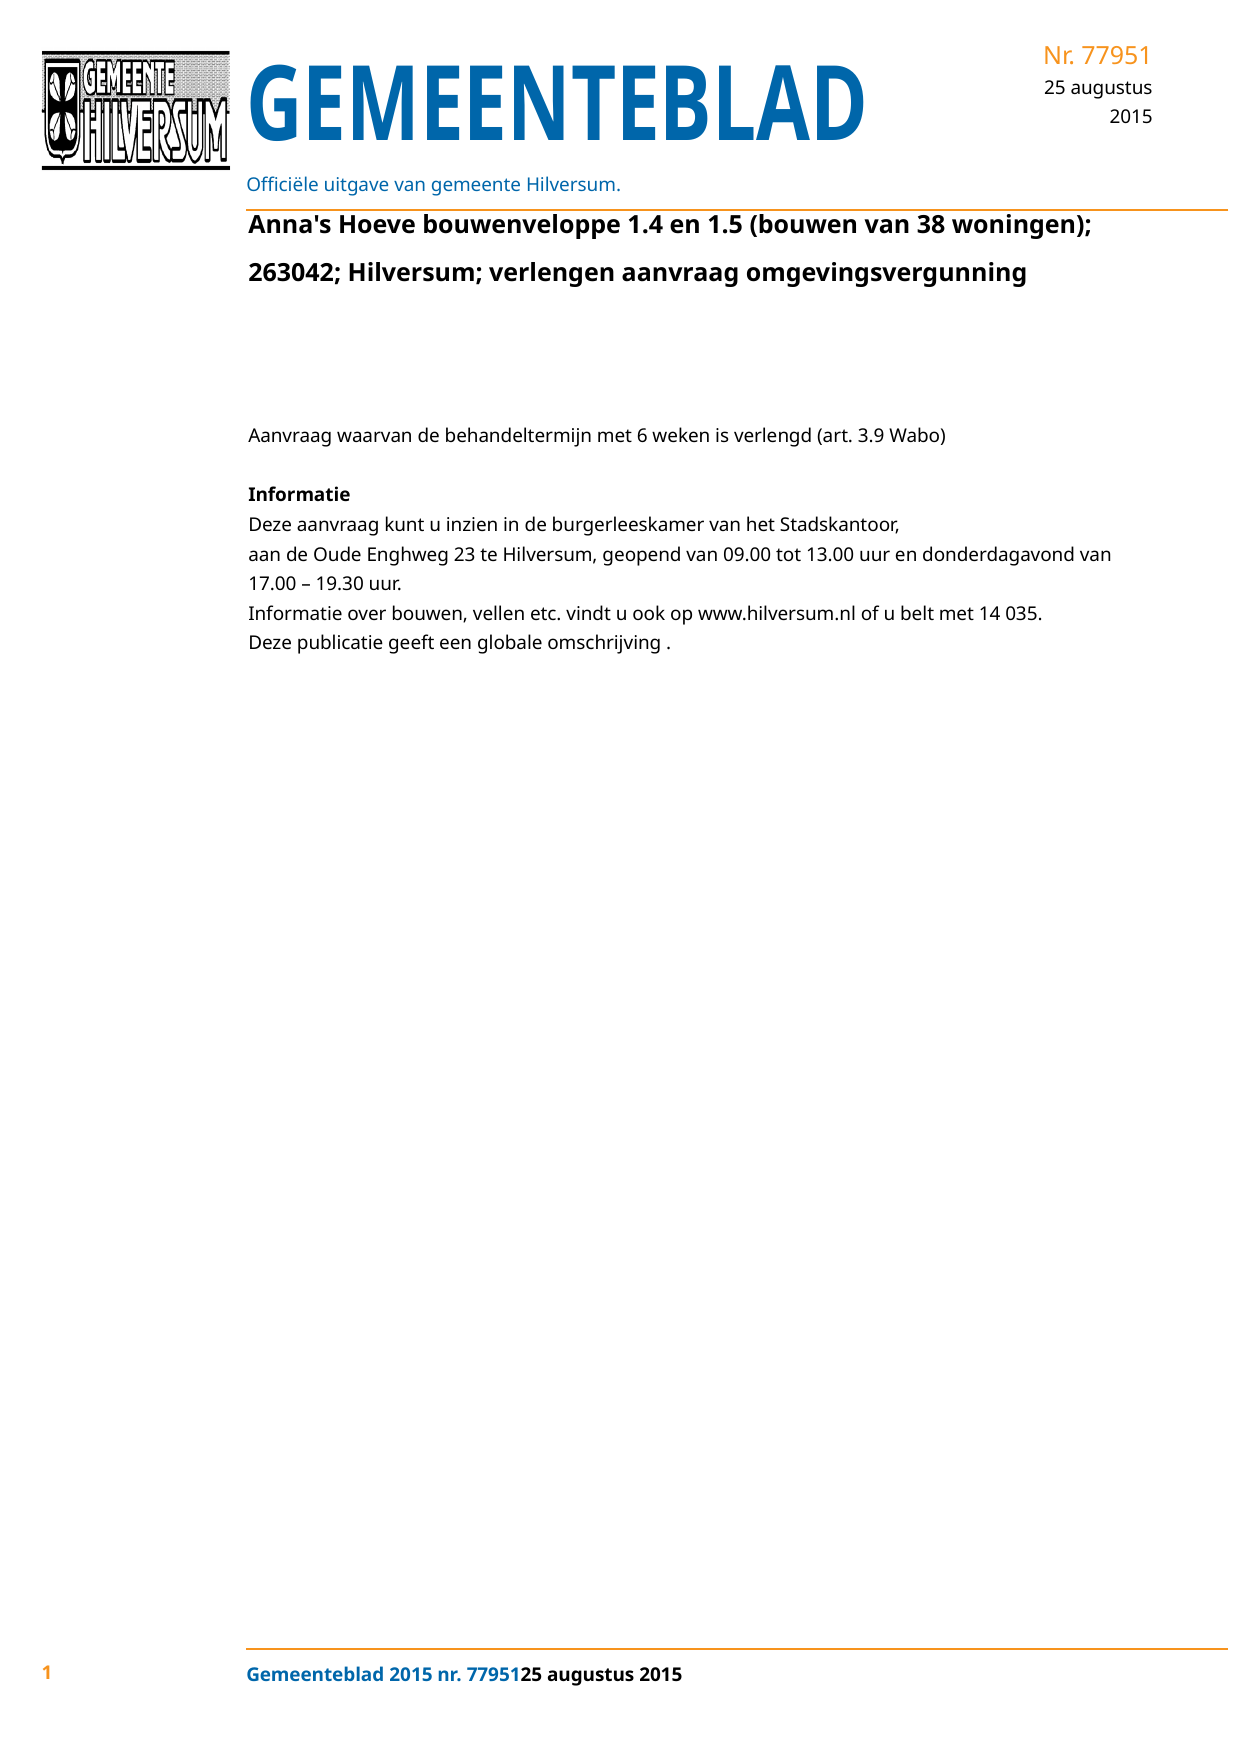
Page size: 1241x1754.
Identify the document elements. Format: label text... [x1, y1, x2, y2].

text Informatie [248, 482, 1152, 507]
text aan de Oude Enghweg 23 te Hilversum, geopend van 09.00 tot 13.00 uur en donderdagavond van 17.00 – 19.30 uur. [248, 541, 1152, 596]
text Deze publicatie geeft een globale omschrijving . [248, 629, 1152, 655]
text Informatie over bouwen, vellen etc. vindt u ook op www.hilversum.nl of u belt met 14 035. [248, 600, 1152, 626]
picture [41, 47, 231, 172]
text Anna's Hoeve bouwenveloppe 1.4 en 1.5 (bouwen van 38 woningen); 263042; Hilversum; verlengen aanvraag omgevingsvergunning [248, 211, 1152, 288]
text Deze aanvraag kunt u inzien in de burgerleeskamer van het Stadskantoor, [248, 511, 1152, 537]
text Aanvraag waarvan de behandeltermijn met 6 weken is verlengd (art. 3.9 Wabo) [248, 422, 1152, 448]
